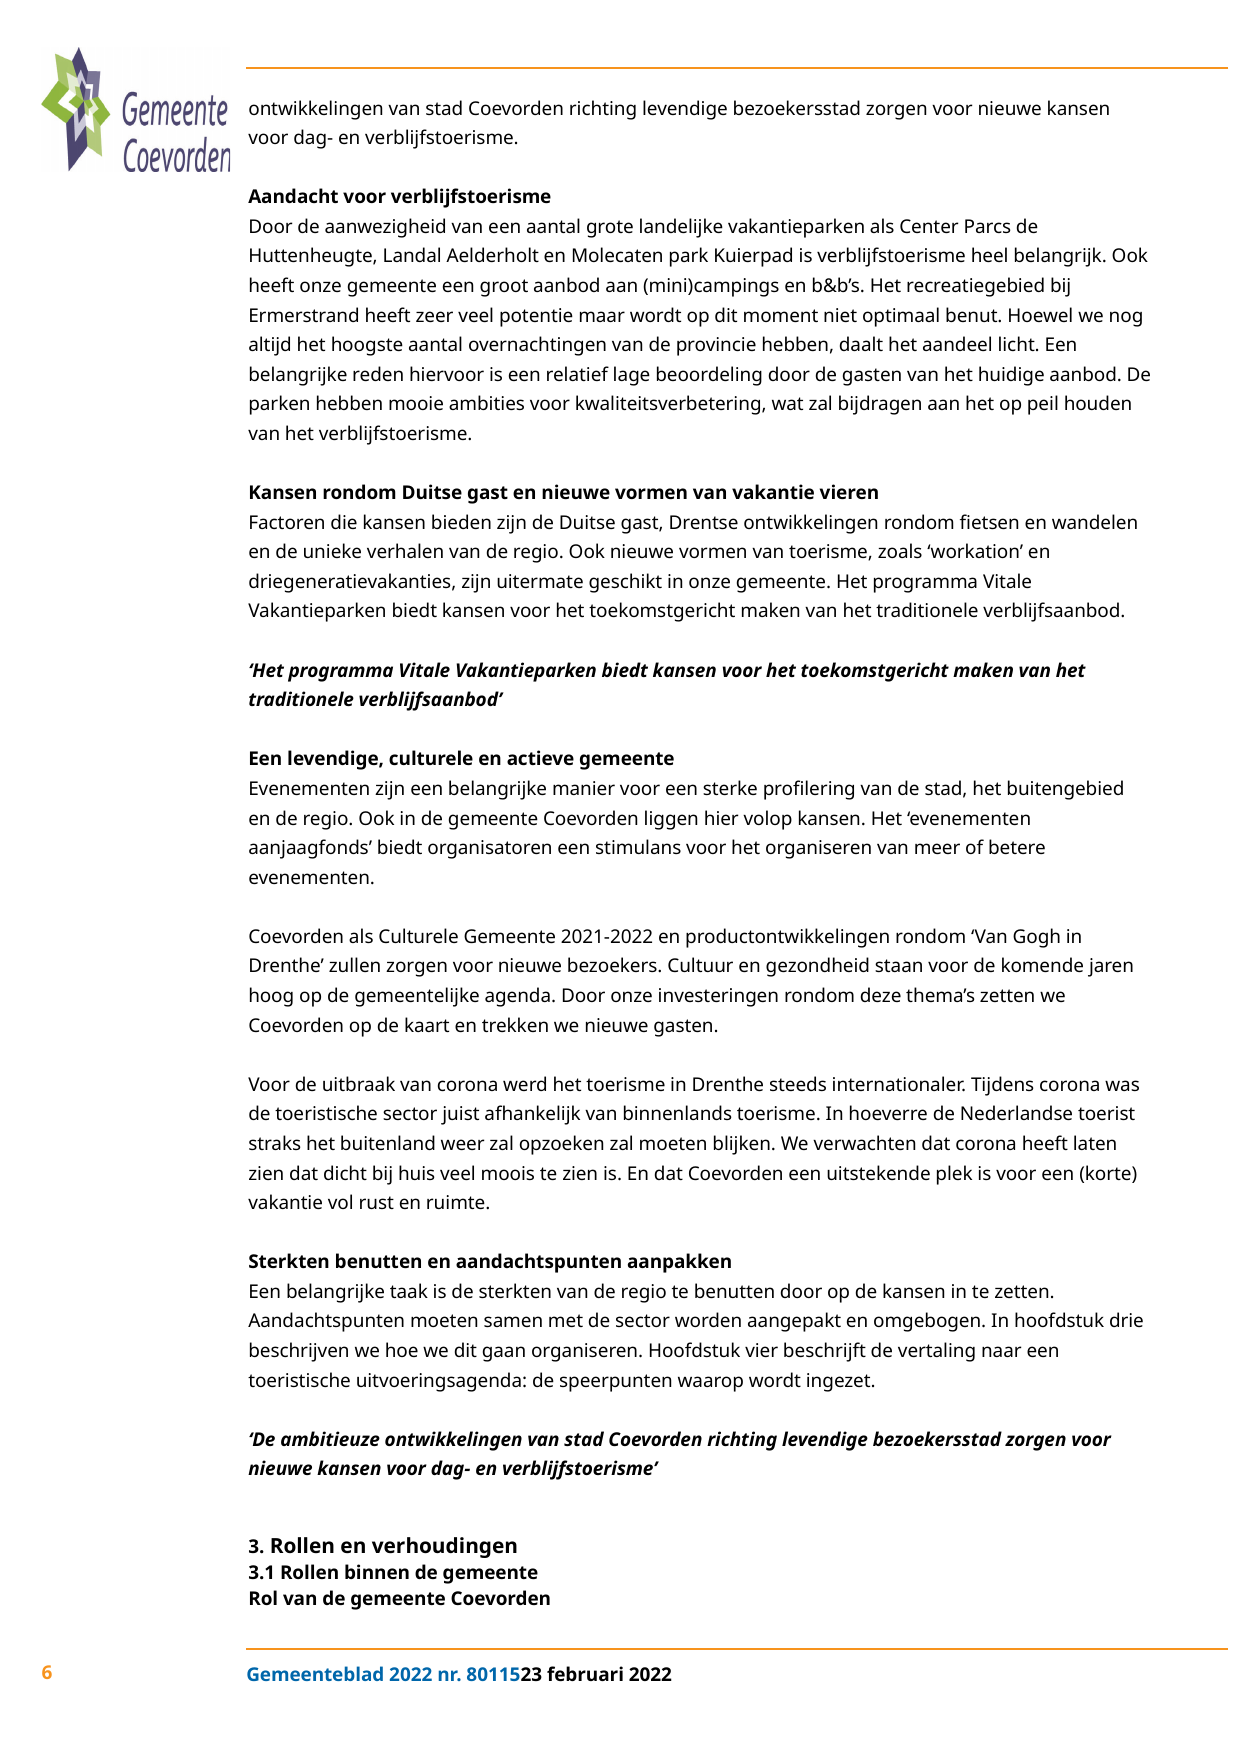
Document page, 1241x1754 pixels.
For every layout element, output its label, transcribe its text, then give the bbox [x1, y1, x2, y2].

text Sterkten benutten en aandachtspunten aanpakken [248, 1248, 1152, 1274]
text ontwikkelingen van stad Coevorden richting levendige bezoekersstad zorgen voor nieuwe kansen voor dag- en verblijfstoerisme. [248, 95, 1152, 150]
text Coevorden als Culturele Gemeente 2021-2022 en productontwikkelingen rondom ‘Van Gogh in Drenthe’ zullen zorgen voor nieuwe bezoekers. Cultuur en gezondheid staan voor de komende jaren hoog op de gemeentelijke agenda. Door onze investeringen rondom deze thema’s zetten we Coevorden op de kaart en trekken we nieuwe gasten. [248, 923, 1152, 1038]
text ‘Het programma Vitale Vakantieparken biedt kansen voor het toekomstgericht maken van het traditionele verblijfsaanbod’ [248, 657, 1152, 712]
text Aandacht voor verblijfstoerisme [248, 183, 1152, 209]
text ‘De ambitieuze ontwikkelingen van stad Coevorden richting levendige bezoekersstad zorgen voor nieuwe kansen voor dag- en verblijfstoerisme’ [248, 1426, 1152, 1481]
text Een levendige, culturele en actieve gemeente [248, 746, 1152, 771]
text Kansen rondom Duitse gast en nieuwe vormen van vakantie vieren [248, 479, 1152, 505]
text Rol van de gemeente Coevorden [248, 1585, 1152, 1611]
text Een belangrijke taak is de sterkten van de regio te benutten door op de kansen in te zetten. Aandachtspunten moeten samen met de sector worden aangepakt en omgebogen. In hoofdstuk drie beschrijven we hoe we dit gaan organiseren. Hoofdstuk vier beschrijft de vertaling naar een toeristische uitvoeringsagenda: de speerpunten waarop wordt ingezet. [248, 1278, 1152, 1393]
text 3. Rollen en verhoudingen [248, 1531, 1152, 1559]
picture [41, 47, 231, 172]
text 3.1 Rollen binnen de gemeente [248, 1559, 1152, 1585]
text Evenementen zijn een belangrijke manier voor een sterke profilering van de stad, het buitengebied en de regio. Ook in de gemeente Coevorden liggen hier volop kansen. Het ‘evenementen aanjaagfonds’ biedt organisatoren een stimulans voor het organiseren van meer of betere evenementen. [248, 775, 1152, 890]
text Door de aanwezigheid van een aantal grote landelijke vakantieparken als Center Parcs de Huttenheugte, Landal Aelderholt en Molecaten park Kuierpad is verblijfstoerisme heel belangrijk. Ook heeft onze gemeente een groot aanbod aan (mini)campings en b&b’s. Het recreatiegebied bij Ermerstrand heeft zeer veel potentie maar wordt op dit moment niet optimaal benut. Hoewel we nog altijd het hoogste aantal overnachtingen van de provincie hebben, daalt het aandeel licht. Een belangrijke reden hiervoor is een relatief lage beoordeling door de gasten van het huidige aanbod. De parken hebben mooie ambities voor kwaliteitsverbetering, wat zal bijdragen aan het op peil houden van het verblijfstoerisme. [248, 213, 1152, 446]
text Voor de uitbraak van corona werd het toerisme in Drenthe steeds internationaler. Tijdens corona was de toeristische sector juist afhankelijk van binnenlands toerisme. In hoeverre de Nederlandse toerist straks het buitenland weer zal opzoeken zal moeten blijken. We verwachten dat corona heeft laten zien dat dicht bij huis veel moois te zien is. En dat Coevorden een uitstekende plek is voor een (korte) vakantie vol rust en ruimte. [248, 1071, 1152, 1215]
text Factoren die kansen bieden zijn de Duitse gast, Drentse ontwikkelingen rondom fietsen en wandelen en de unieke verhalen van de regio. Ook nieuwe vormen van toerisme, zoals ‘workation’ en driegeneratievakanties, zijn uitermate geschikt in onze gemeente. Het programma Vitale Vakantieparken biedt kansen voor het toekomstgericht maken van het traditionele verblijfsaanbod. [248, 509, 1152, 623]
